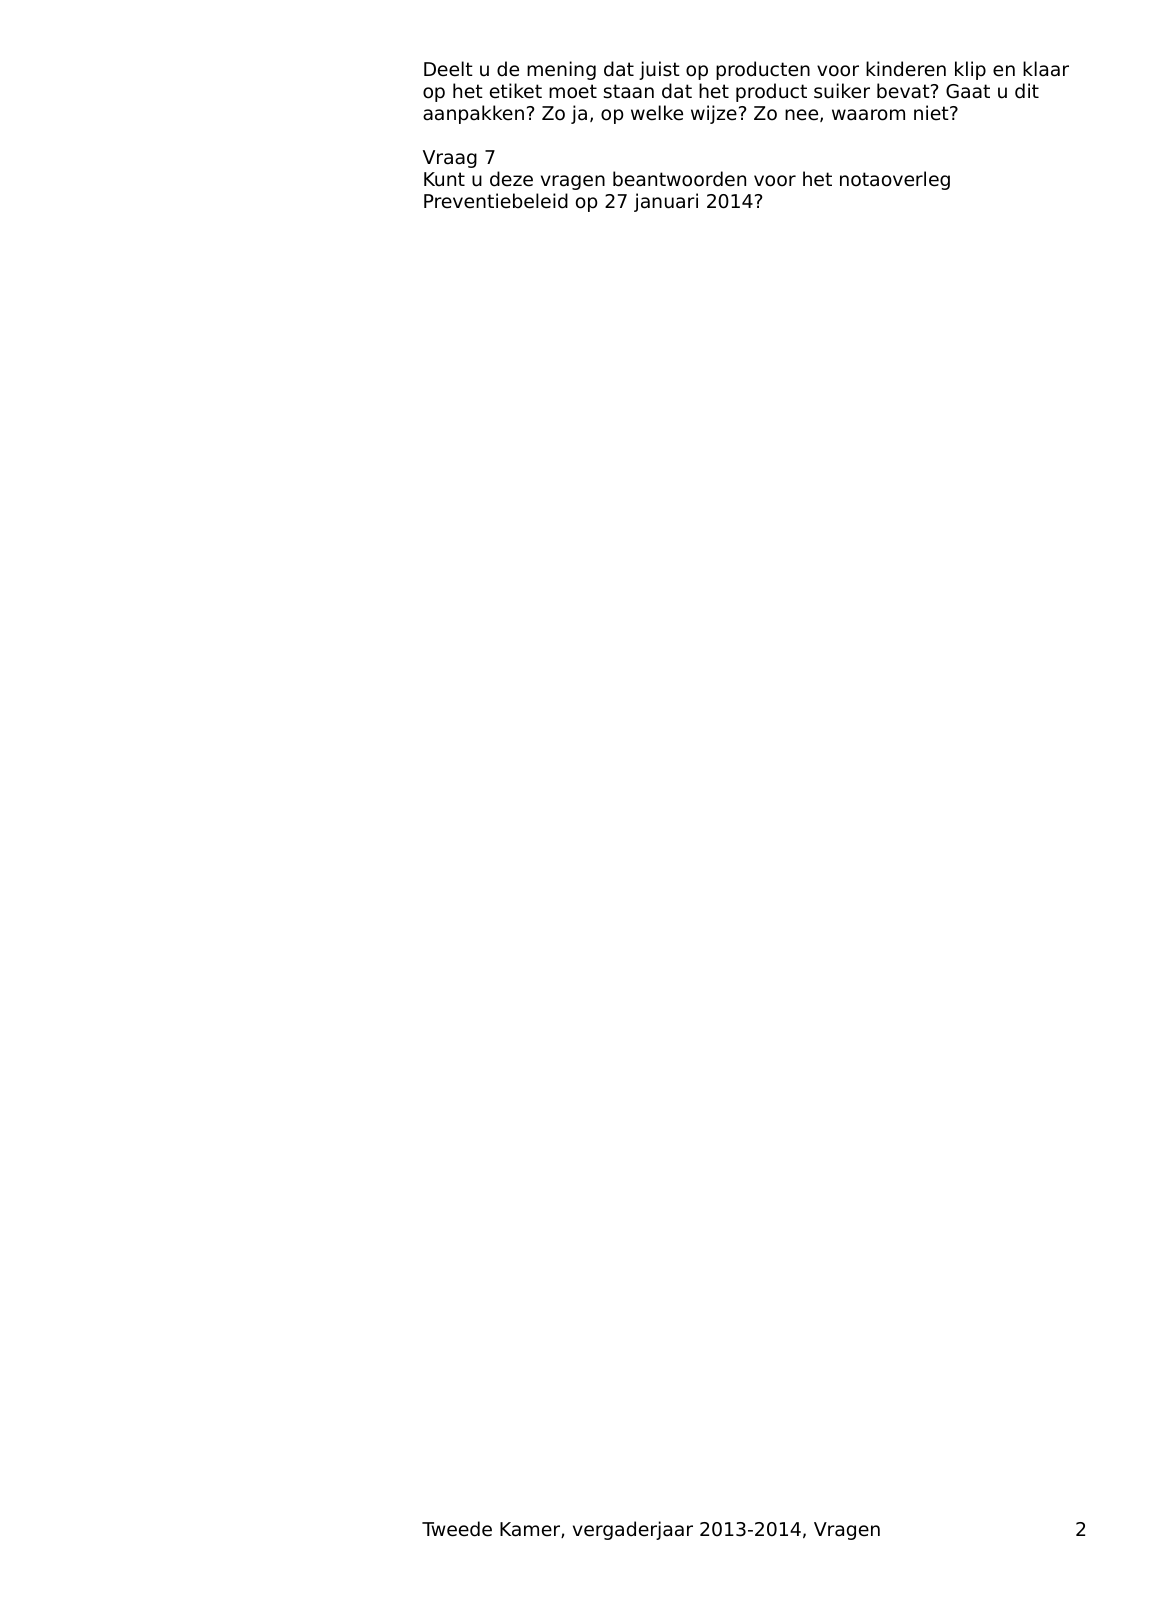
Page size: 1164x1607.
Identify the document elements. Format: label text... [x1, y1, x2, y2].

text Deelt u de mening dat juist op producten voor kinderen klip en klaar op het etiket moet staan dat het product suiker bevat? Gaat u dit aanpakken? Zo ja, op welke wijze? Zo nee, waarom niet? [422, 59, 1087, 125]
text Kunt u deze vragen beantwoorden voor het notaoverleg Preventiebeleid op 27 januari 2014? [422, 169, 1087, 213]
text Vraag 7 [422, 147, 1087, 169]
